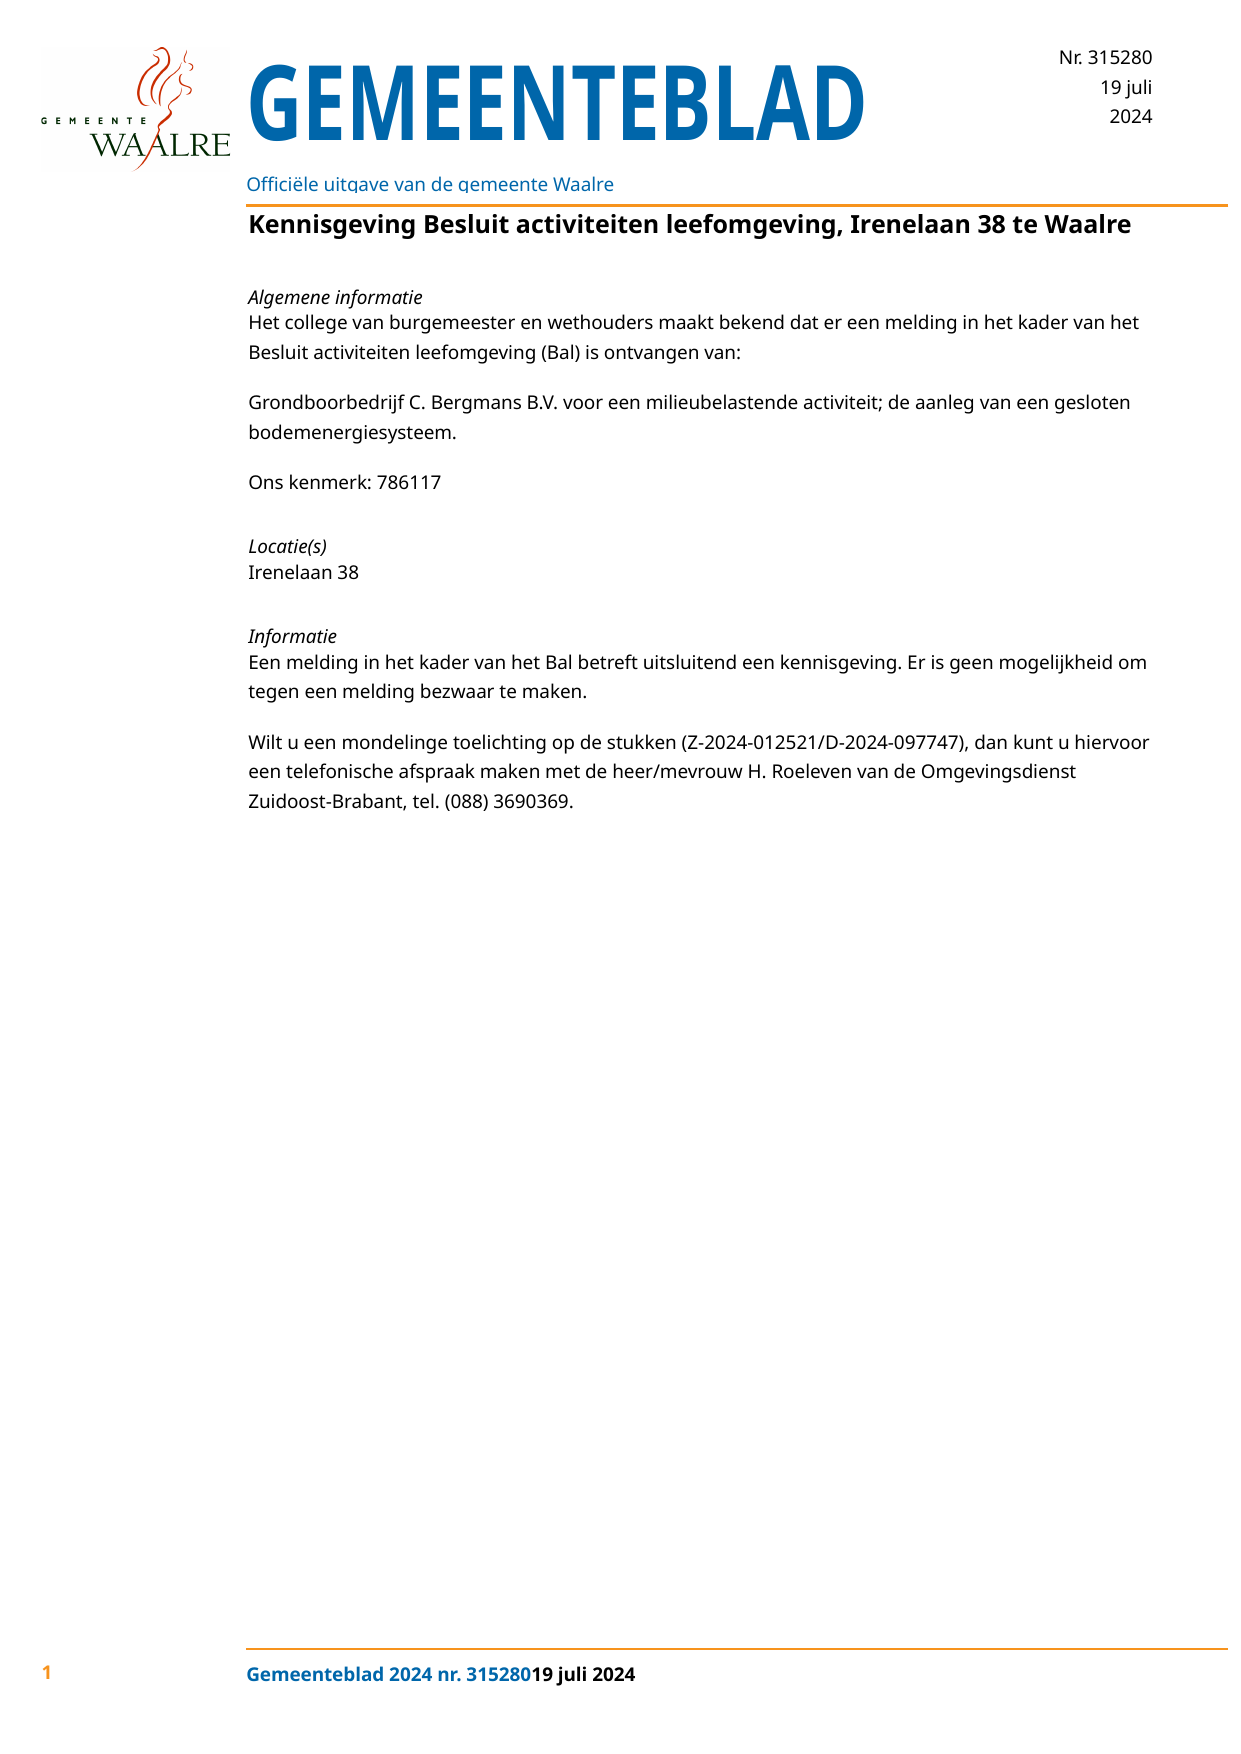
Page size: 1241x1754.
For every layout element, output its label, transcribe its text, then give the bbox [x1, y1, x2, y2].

text Wilt u een mondelinge toelichting op de stukken (Z-2024-012521/D-2024-097747), dan kunt u hiervoor een telefonische afspraak maken met de heer/mevrouw H. Roeleven van de Omgevingsdienst Zuidoost-Brabant, tel. (088) 3690369. [248, 729, 1152, 814]
text Ons kenmerk: 786117 [248, 469, 1152, 495]
text Kennisgeving Besluit activiteiten leefomgeving, Irenelaan 38 te Waalre [248, 207, 1152, 241]
picture [41, 47, 231, 172]
text Locatie(s) [248, 533, 1152, 559]
text Irenelaan 38 [248, 559, 1152, 585]
text Algemene informatie [248, 284, 1152, 309]
text Grondboorbedrijf C. Bergmans B.V. voor een milieubelastende activiteit; de aanleg van een gesloten bodemenergiesysteem. [248, 389, 1152, 445]
text Informatie [248, 623, 1152, 649]
text Het college van burgemeester en wethouders maakt bekend dat er een melding in het kader van het Besluit activiteiten leefomgeving (Bal) is ontvangen van: [248, 309, 1152, 365]
text Een melding in het kader van het Bal betreft uitsluitend een kennisgeving. Er is geen mogelijkheid om tegen een melding bezwaar te maken. [248, 649, 1152, 704]
